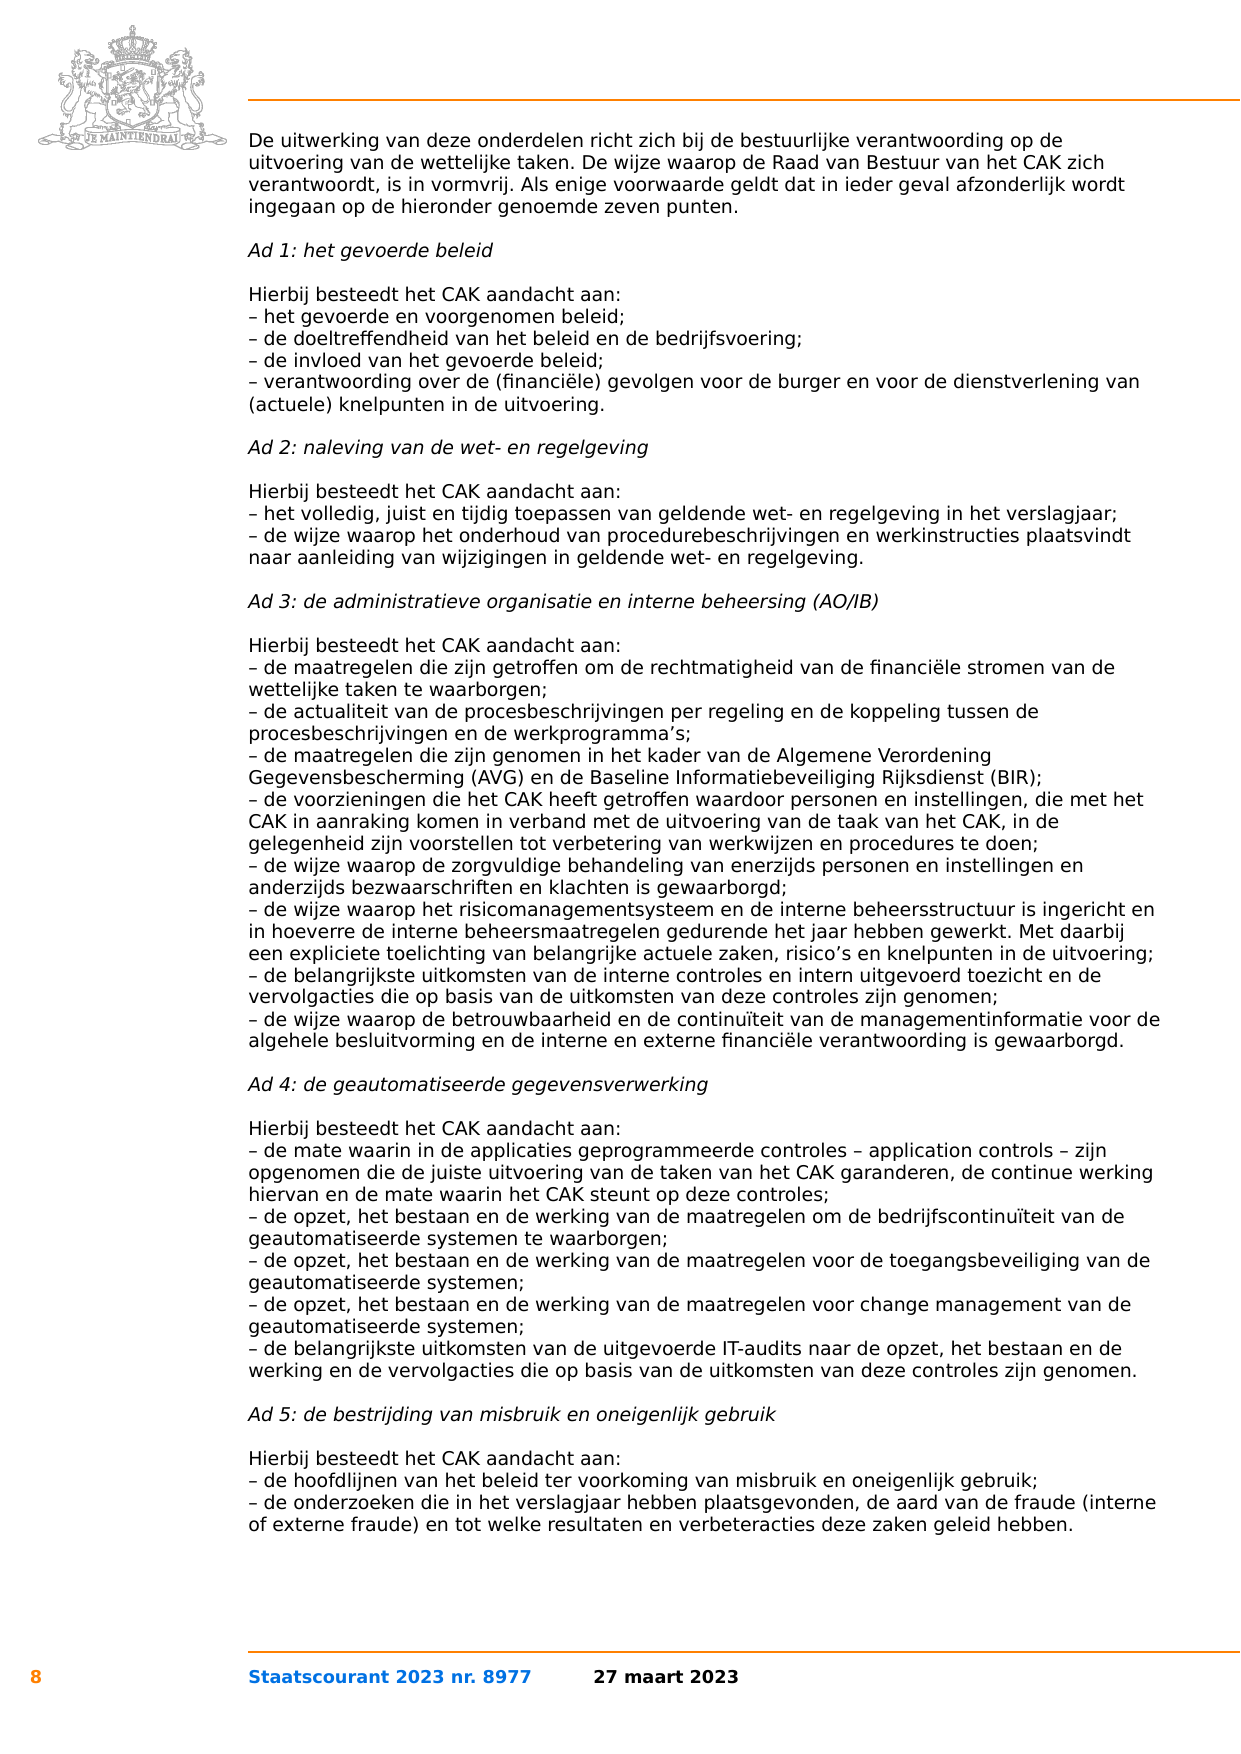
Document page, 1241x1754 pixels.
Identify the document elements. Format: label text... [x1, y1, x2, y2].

text – de maatregelen die zijn getroffen om de rechtmatigheid van de financiële stromen van de wettelijke taken te waarborgen; [248, 657, 1163, 701]
picture [38, 25, 227, 150]
text Hierbij besteedt het CAK aandacht aan: [248, 1448, 1163, 1469]
text – de doeltreffendheid van het beleid en de bedrijfsvoering; [248, 327, 1163, 349]
text – de wijze waarop de betrouwbaarheid en de continuïteit van de managementinformatie voor de algehele besluitvorming en de interne en externe financiële verantwoording is gewaarborgd. [248, 1008, 1163, 1052]
text – de actualiteit van de procesbeschrijvingen per regeling en de koppeling tussen de procesbeschrijvingen en de werkprogramma’s; [248, 701, 1163, 745]
text Hierbij besteedt het CAK aandacht aan: [248, 1118, 1163, 1140]
text – de wijze waarop het risicomanagementsysteem en de interne beheersstructuur is ingericht en in hoeverre de interne beheersmaatregelen gedurende het jaar hebben gewerkt. Met daarbij een expliciete toelichting van belangrijke actuele zaken, risico’s en knelpunten in de uitvoering; [248, 898, 1163, 964]
text – de invloed van het gevoerde beleid; [248, 349, 1163, 371]
text De uitwerking van deze onderdelen richt zich bij de bestuurlijke verantwoording op de uitvoering van de wettelijke taken. De wijze waarop de Raad van Bestuur van het CAK zich verantwoordt, is in vormvrij. Als enige voorwaarde geldt dat in ieder geval afzonderlijk wordt ingegaan op de hieronder genoemde zeven punten. [248, 130, 1163, 218]
subtitle Ad 1: het gevoerde beleid [248, 240, 1163, 262]
subtitle Ad 2: naleving van de wet- en regelgeving [248, 437, 1163, 459]
text – de belangrijkste uitkomsten van de uitgevoerde IT-audits naar de opzet, het bestaan en de werking en de vervolgacties die op basis van de uitkomsten van deze controles zijn genomen. [248, 1338, 1163, 1382]
text – de wijze waarop de zorgvuldige behandeling van enerzijds personen en instellingen en anderzijds bezwaarschriften en klachten is gewaarborgd; [248, 854, 1163, 898]
text – het volledig, juist en tijdig toepassen van geldende wet- en regelgeving in het verslagjaar; [248, 503, 1163, 525]
text Hierbij besteedt het CAK aandacht aan: [248, 635, 1163, 657]
text – de mate waarin in de applicaties geprogrammeerde controles – application controls – zijn opgenomen die de juiste uitvoering van de taken van het CAK garanderen, de continue werking hiervan en de mate waarin het CAK steunt op deze controles; [248, 1140, 1163, 1206]
text – de hoofdlijnen van het beleid ter voorkoming van misbruik en oneigenlijk gebruik; [248, 1469, 1163, 1492]
text – het gevoerde en voorgenomen beleid; [248, 306, 1163, 327]
subtitle Ad 5: de bestrijding van misbruik en oneigenlijk gebruik [248, 1404, 1163, 1426]
text – de voorzieningen die het CAK heeft getroffen waardoor personen en instellingen, die met het CAK in aanraking komen in verband met de uitvoering van de taak van het CAK, in de gelegenheid zijn voorstellen tot verbetering van werkwijzen en procedures te doen; [248, 789, 1163, 854]
subtitle Ad 3: de administratieve organisatie en interne beheersing (AO/IB) [248, 591, 1163, 613]
text – de opzet, het bestaan en de werking van de maatregelen voor change management van de geautomatiseerde systemen; [248, 1294, 1163, 1338]
text – de wijze waarop het onderhoud van procedurebeschrijvingen en werkinstructies plaatsvindt naar aanleiding van wijzigingen in geldende wet- en regelgeving. [248, 525, 1163, 569]
text – de opzet, het bestaan en de werking van de maatregelen om de bedrijfscontinuïteit van de geautomatiseerde systemen te waarborgen; [248, 1206, 1163, 1250]
text Hierbij besteedt het CAK aandacht aan: [248, 283, 1163, 306]
subtitle Ad 4: de geautomatiseerde gegevensverwerking [248, 1074, 1163, 1096]
text – verantwoording over de (financiële) gevolgen voor de burger en voor de dienstverlening van (actuele) knelpunten in de uitvoering. [248, 371, 1163, 415]
text – de onderzoeken die in het verslagjaar hebben plaatsgevonden, de aard van de fraude (interne of externe fraude) en tot welke resultaten en verbeteracties deze zaken geleid hebben. [248, 1492, 1163, 1536]
text – de maatregelen die zijn genomen in het kader van de Algemene Verordening Gegevensbescherming (AVG) en de Baseline Informatiebeveiliging Rijksdienst (BIR); [248, 745, 1163, 789]
text – de opzet, het bestaan en de werking van de maatregelen voor de toegangsbeveiliging van de geautomatiseerde systemen; [248, 1250, 1163, 1294]
text – de belangrijkste uitkomsten van de interne controles en intern uitgevoerd toezicht en de vervolgacties die op basis van de uitkomsten van deze controles zijn genomen; [248, 964, 1163, 1008]
text Hierbij besteedt het CAK aandacht aan: [248, 481, 1163, 503]
